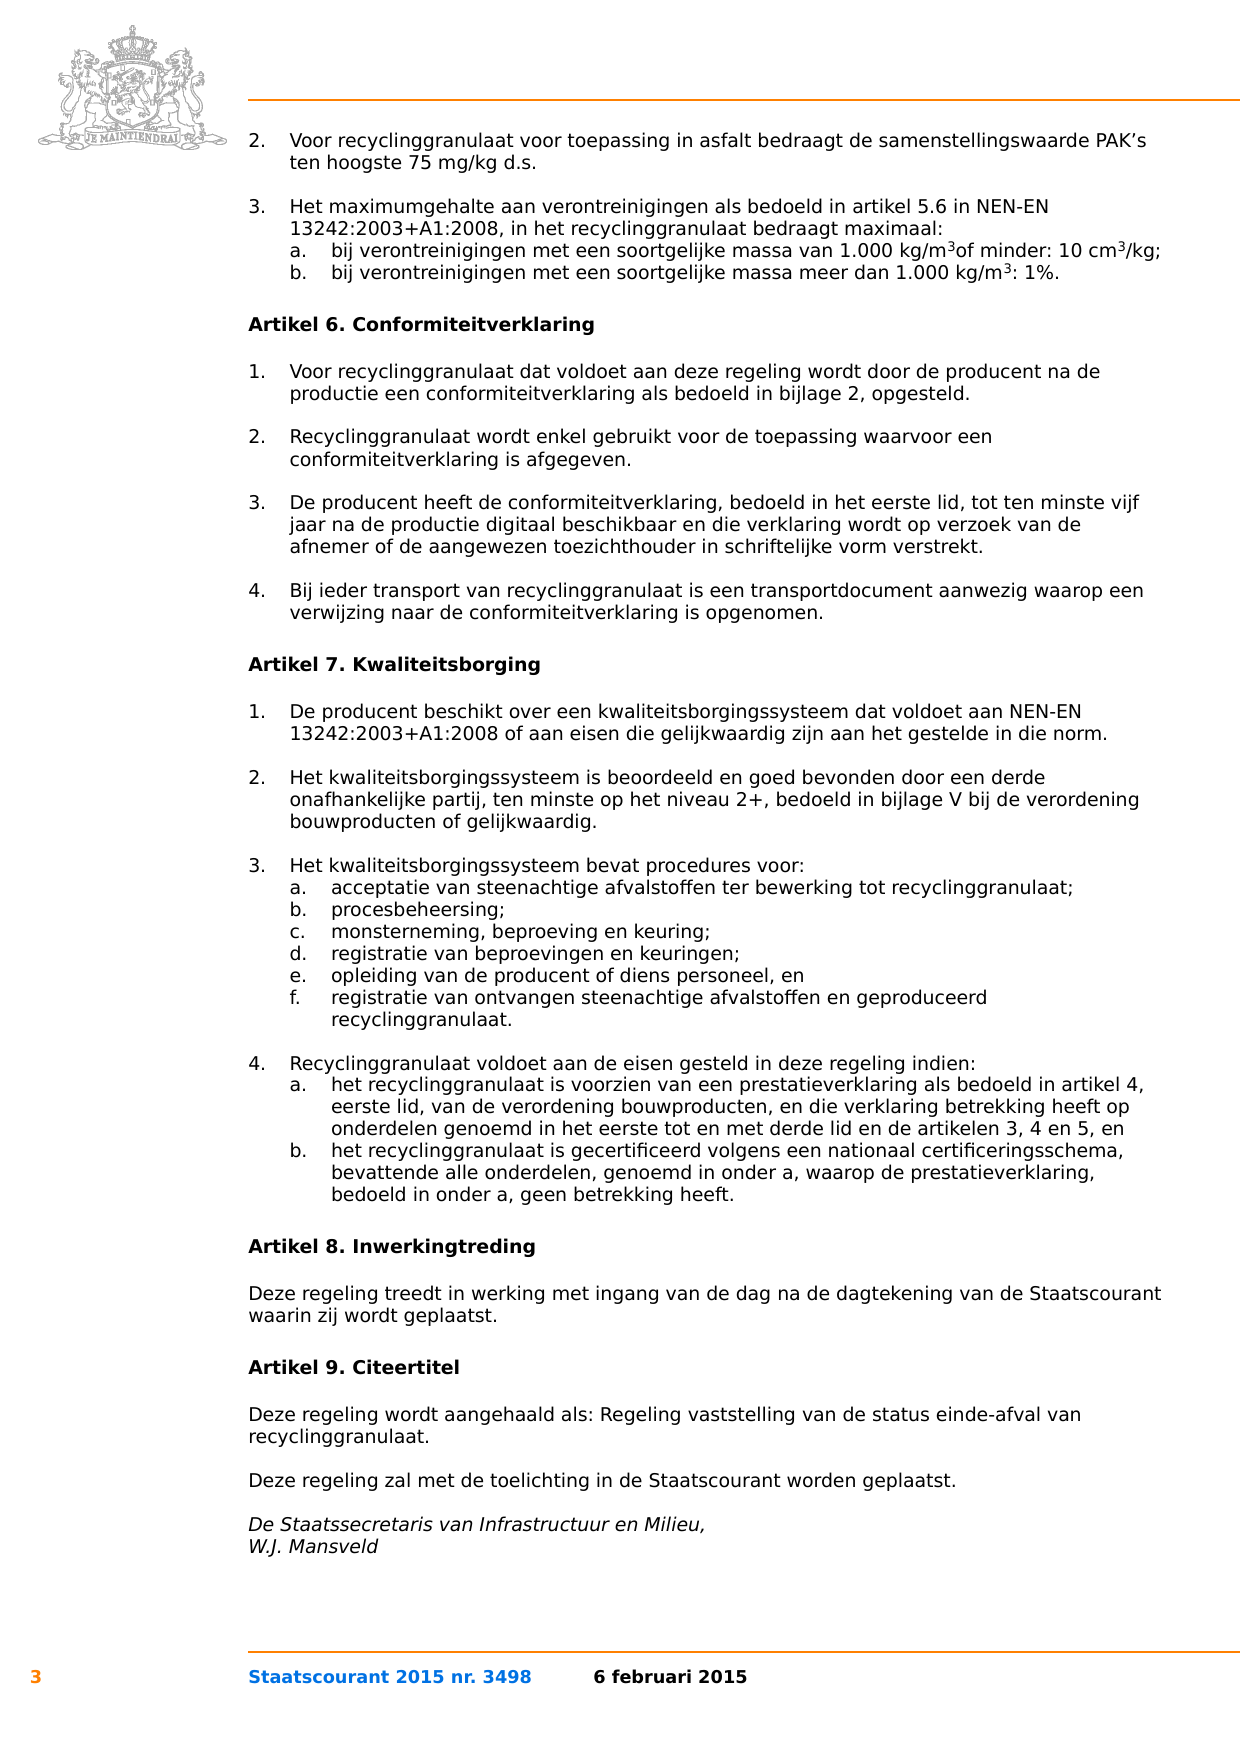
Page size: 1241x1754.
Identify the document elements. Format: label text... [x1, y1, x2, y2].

text 1. De producent beschikt over een kwaliteitsborgingssysteem dat voldoet aan NEN-EN 13242:2003+A1:2008 of aan eisen die gelijkwaardig zijn aan het gestelde in die norm. [248, 701, 1163, 745]
text f. registratie van ontvangen steenachtige afvalstoffen en geproduceerd recyclinggranulaat. [289, 987, 1163, 1031]
text d. registratie van beproevingen en keuringen; [289, 943, 1163, 964]
text 2. Voor recyclinggranulaat voor toepassing in asfalt bedraagt de samenstellingswaarde PAK’s ten hoogste 75 mg/kg d.s. [248, 130, 1163, 174]
text 4. Recyclinggranulaat voldoet aan de eisen gesteld in deze regeling indien: [248, 1052, 1163, 1074]
text 3. De producent heeft de conformiteitverklaring, bedoeld in het eerste lid, tot ten minste vijf jaar na de productie digitaal beschikbaar en die verklaring wordt op verzoek van de afnemer of de aangewezen toezichthouder in schriftelijke vorm verstrekt. [248, 492, 1163, 558]
picture [38, 25, 227, 150]
text 4. Bij ieder transport van recyclinggranulaat is een transportdocument aanwezig waarop een verwijzing naar de conformiteitverklaring is opgenomen. [248, 580, 1163, 624]
text De Staatssecretaris van Infrastructuur en Milieu, W.J. Mansveld [248, 1514, 1163, 1558]
text 2. Het kwaliteitsborgingssysteem is beoordeeld en goed bevonden door een derde onafhankelijke partij, ten minste op het niveau 2+, bedoeld in bijlage V bij de verordening bouwproducten of gelijkwaardig. [248, 767, 1163, 833]
text Deze regeling treedt in werking met ingang van de dag na de dagtekening van de Staatscourant waarin zij wordt geplaatst. [248, 1283, 1163, 1327]
text 1. Voor recyclinggranulaat dat voldoet aan deze regeling wordt door de producent na de productie een conformiteitverklaring als bedoeld in bijlage 2, opgesteld. [248, 361, 1163, 404]
text e. opleiding van de producent of diens personeel, en [289, 964, 1163, 987]
text a. het recyclinggranulaat is voorzien van een prestatieverklaring als bedoeld in artikel 4, eerste lid, van de verordening bouwproducten, en die verklaring betrekking heeft op onderdelen genoemd in het eerste tot en met derde lid en de artikelen 3, 4 en 5, en [289, 1074, 1163, 1140]
text c. monsterneming, beproeving en keuring; [289, 921, 1163, 943]
subtitle Artikel 8. Inwerkingtreding [248, 1236, 1163, 1258]
text a. bij verontreinigingen met een soortgelijke massa van 1.000 kg/m3of minder: 10 cm3/kg; [289, 240, 1163, 262]
text a. acceptatie van steenachtige afvalstoffen ter bewerking tot recyclinggranulaat; [289, 877, 1163, 899]
subtitle Artikel 9. Citeertitel [248, 1357, 1163, 1379]
text b. procesbeheersing; [289, 899, 1163, 921]
text Deze regeling wordt aangehaald als: Regeling vaststelling van de status einde-afval van recyclinggranulaat. [248, 1404, 1163, 1448]
text 3. Het maximumgehalte aan verontreinigingen als bedoeld in artikel 5.6 in NEN-EN 13242:2003+A1:2008, in het recyclinggranulaat bedraagt maximaal: [248, 196, 1163, 240]
subtitle Artikel 6. Conformiteitverklaring [248, 314, 1163, 336]
text 3. Het kwaliteitsborgingssysteem bevat procedures voor: [248, 855, 1163, 877]
text 2. Recyclinggranulaat wordt enkel gebruikt voor de toepassing waarvoor een conformiteitverklaring is afgegeven. [248, 426, 1163, 470]
text b. bij verontreinigingen met een soortgelijke massa meer dan 1.000 kg/m3: 1%. [289, 262, 1163, 284]
text Deze regeling zal met de toelichting in de Staatscourant worden geplaatst. [248, 1470, 1163, 1492]
text b. het recyclinggranulaat is gecertificeerd volgens een nationaal certificeringsschema, bevattende alle onderdelen, genoemd in onder a, waarop de prestatieverklaring, bedoeld in onder a, geen betrekking heeft. [289, 1140, 1163, 1206]
subtitle Artikel 7. Kwaliteitsborging [248, 654, 1163, 676]
